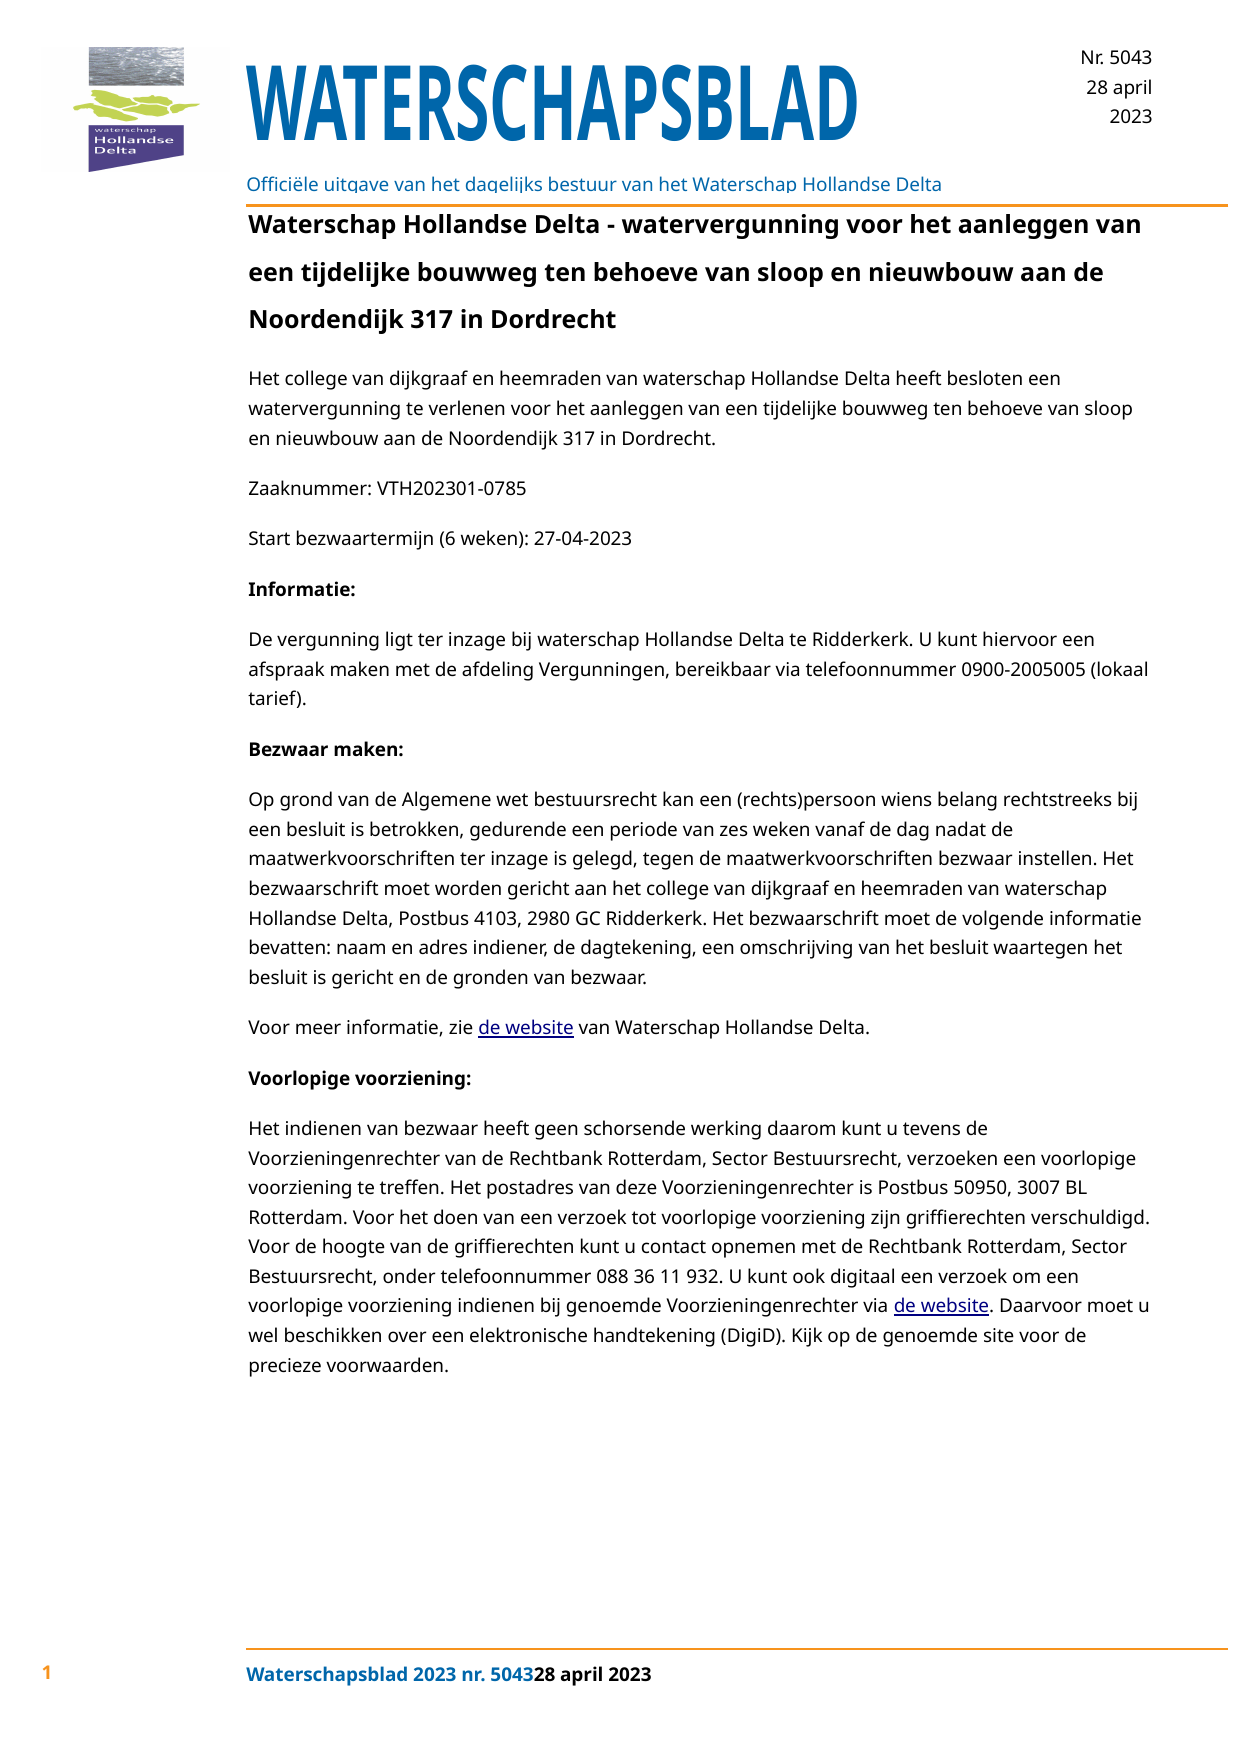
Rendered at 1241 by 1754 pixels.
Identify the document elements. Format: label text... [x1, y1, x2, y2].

text Informatie: [248, 576, 1152, 602]
text Voor meer informatie, zie de website van Waterschap Hollandse Delta. [248, 1014, 1152, 1040]
text Het indienen van bezwaar heeft geen schorsende werking daarom kunt u tevens de Voorzieningenrechter van de Rechtbank Rotterdam, Sector Bestuursrecht, verzoeken een voorlopige voorziening te treffen. Het postadres van deze Voorzieningenrechter is Postbus 50950, 3007 BL Rotterdam. Voor het doen van een verzoek tot voorlopige voorziening zijn griffierechten verschuldigd. Voor de hoogte van de griffierechten kunt u contact opnemen met de Rechtbank Rotterdam, Sector Bestuursrecht, onder telefoonnummer 088 36 11 932. U kunt ook digitaal een verzoek om een voorlopige voorziening indienen bij genoemde Voorzieningenrechter via de website. Daarvoor moet u wel beschikken over een elektronische handtekening (DigiD). Kijk op de genoemde site voor de precieze voorwaarden. [248, 1115, 1152, 1377]
text Op grond van de Algemene wet bestuursrecht kan een (rechts)persoon wiens belang rechtstreeks bij een besluit is betrokken, gedurende een periode van zes weken vanaf de dag nadat de maatwerkvoorschriften ter inzage is gelegd, tegen de maatwerkvoorschriften bezwaar instellen. Het bezwaarschrift moet worden gericht aan het college van dijkgraaf en heemraden van waterschap Hollandse Delta, Postbus 4103, 2980 GC Ridderkerk. Het bezwaarschrift moet de volgende informatie bevatten: naam en adres indiener, de dagtekening, een omschrijving van het besluit waartegen het besluit is gericht en de gronden van bezwaar. [248, 786, 1152, 989]
text De vergunning ligt ter inzage bij waterschap Hollandse Delta te Ridderkerk. U kunt hiervoor een afspraak maken met de afdeling Vergunningen, bereikbaar via telefoonnummer 0900-2005005 (lokaal tarief). [248, 626, 1152, 711]
text Bezwaar maken: [248, 736, 1152, 762]
text Start bezwaartermijn (6 weken): 27-04-2023 [248, 526, 1152, 551]
text Voorlopige voorziening: [248, 1065, 1152, 1090]
text Zaaknummer: VTH202301-0785 [248, 475, 1152, 501]
text Waterschap Hollandse Delta - watervergunning voor het aanleggen van een tijdelijke bouwweg ten behoeve van sloop en nieuwbouw aan de Noordendijk 317 in Dordrecht [248, 207, 1152, 336]
text Het college van dijkgraaf en heemraden van waterschap Hollandse Delta heeft besloten een watervergunning te verlenen voor het aanleggen van een tijdelijke bouwweg ten behoeve van sloop en nieuwbouw aan de Noordendijk 317 in Dordrecht. [248, 366, 1152, 450]
picture [41, 47, 231, 172]
